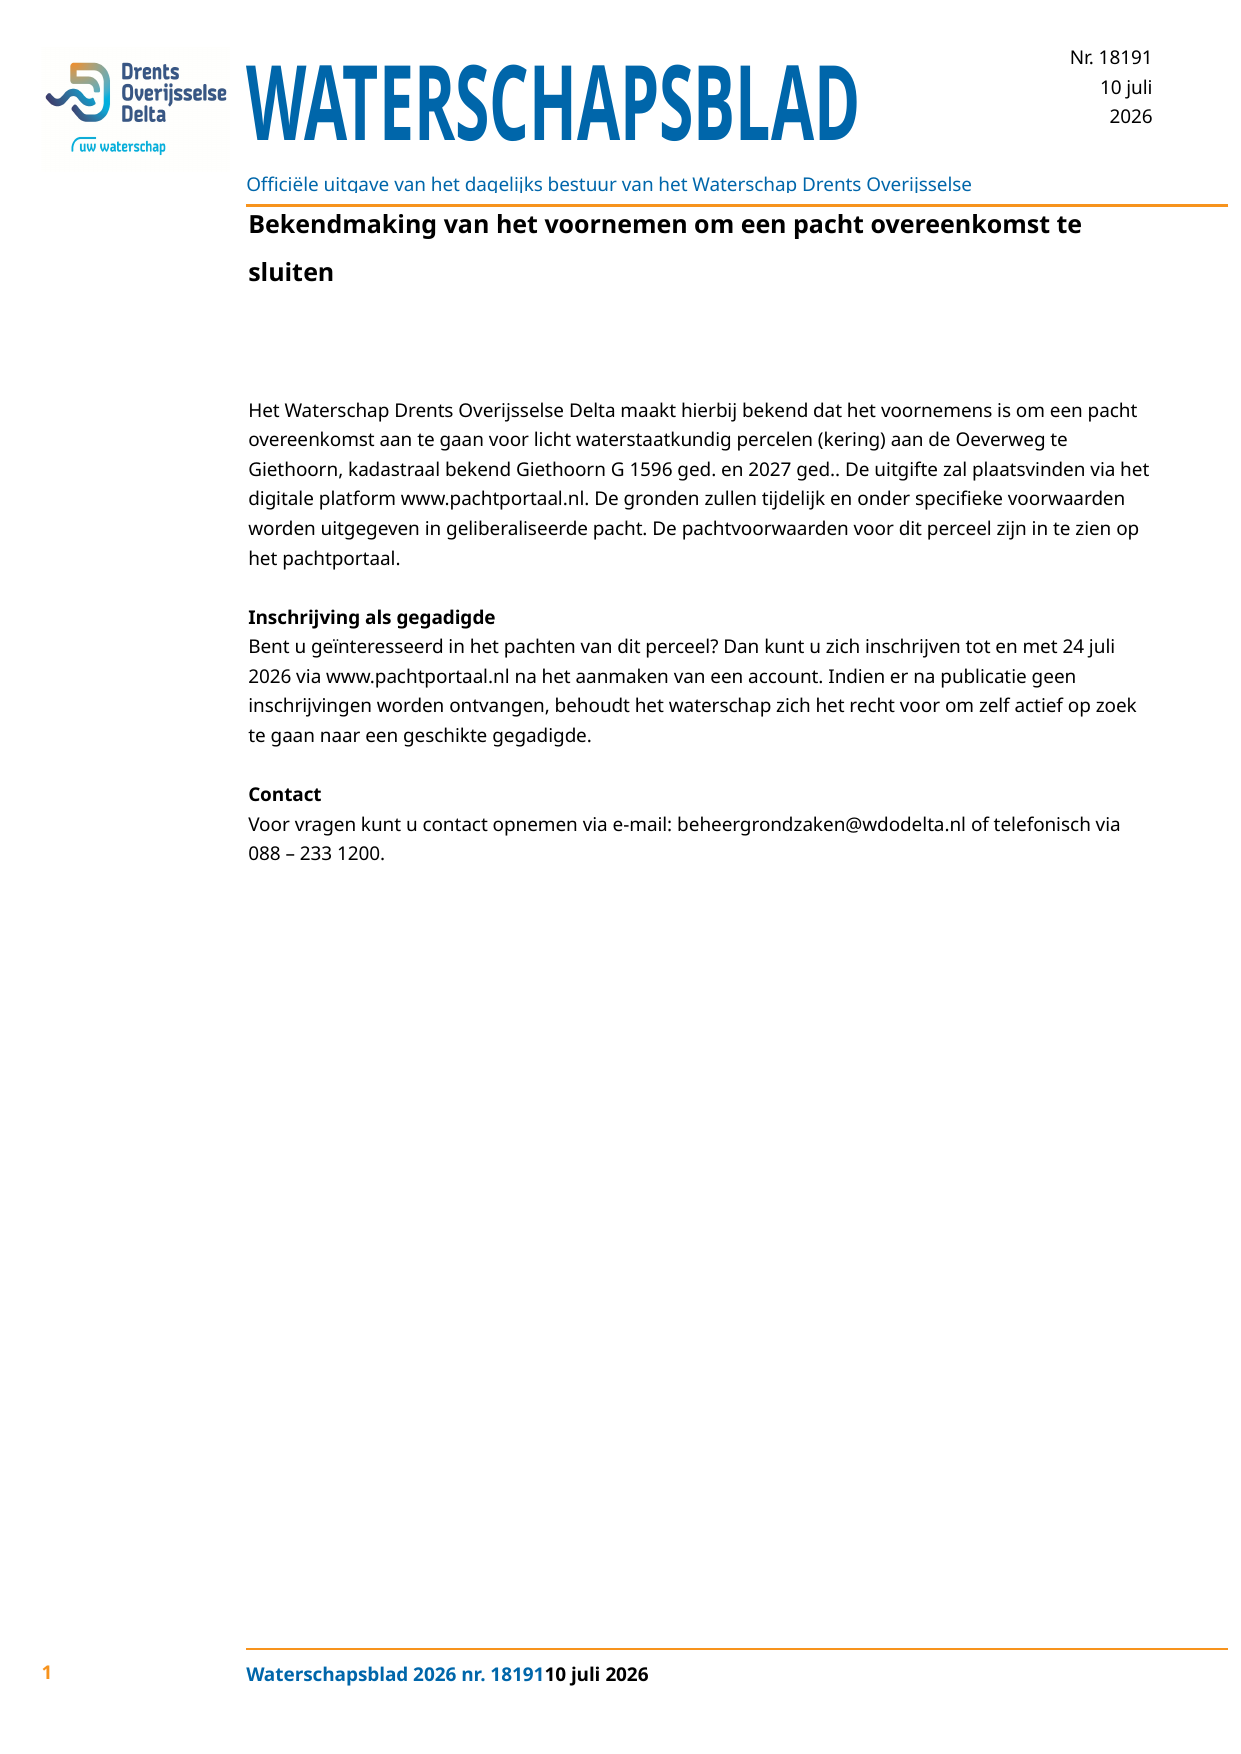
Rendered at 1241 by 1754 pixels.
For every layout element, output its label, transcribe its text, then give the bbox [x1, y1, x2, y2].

text Inschrijving als gegadigde [248, 604, 1152, 629]
text Contact [248, 781, 1152, 807]
picture [41, 47, 231, 172]
text Bekendmaking van het voornemen om een pacht overeenkomst te sluiten [248, 207, 1152, 288]
text Bent u geïnteresseerd in het pachten van dit perceel? Dan kunt u zich inschrijven tot en met 24 juli 2026 via www.pachtportaal.nl na het aanmaken van een account. Indien er na publicatie geen inschrijvingen worden ontvangen, behoudt het waterschap zich het recht voor om zelf actief op zoek te gaan naar een geschikte gegadigde. [248, 633, 1152, 748]
text Het Waterschap Drents Overijsselse Delta maakt hierbij bekend dat het voornemens is om een pacht overeenkomst aan te gaan voor licht waterstaatkundig percelen (kering) aan de Oeverweg te Giethoorn, kadastraal bekend Giethoorn G 1596 ged. en 2027 ged.. De uitgifte zal plaatsvinden via het digitale platform www.pachtportaal.nl. De gronden zullen tijdelijk en onder specifieke voorwaarden worden uitgegeven in geliberaliseerde pacht. De pachtvoorwaarden voor dit perceel zijn in te zien op het pachtportaal. [248, 397, 1152, 570]
text Voor vragen kunt u contact opnemen via e-mail: beheergrondzaken@wdodelta.nl of telefonisch via 088 – 233 1200. [248, 811, 1152, 866]
